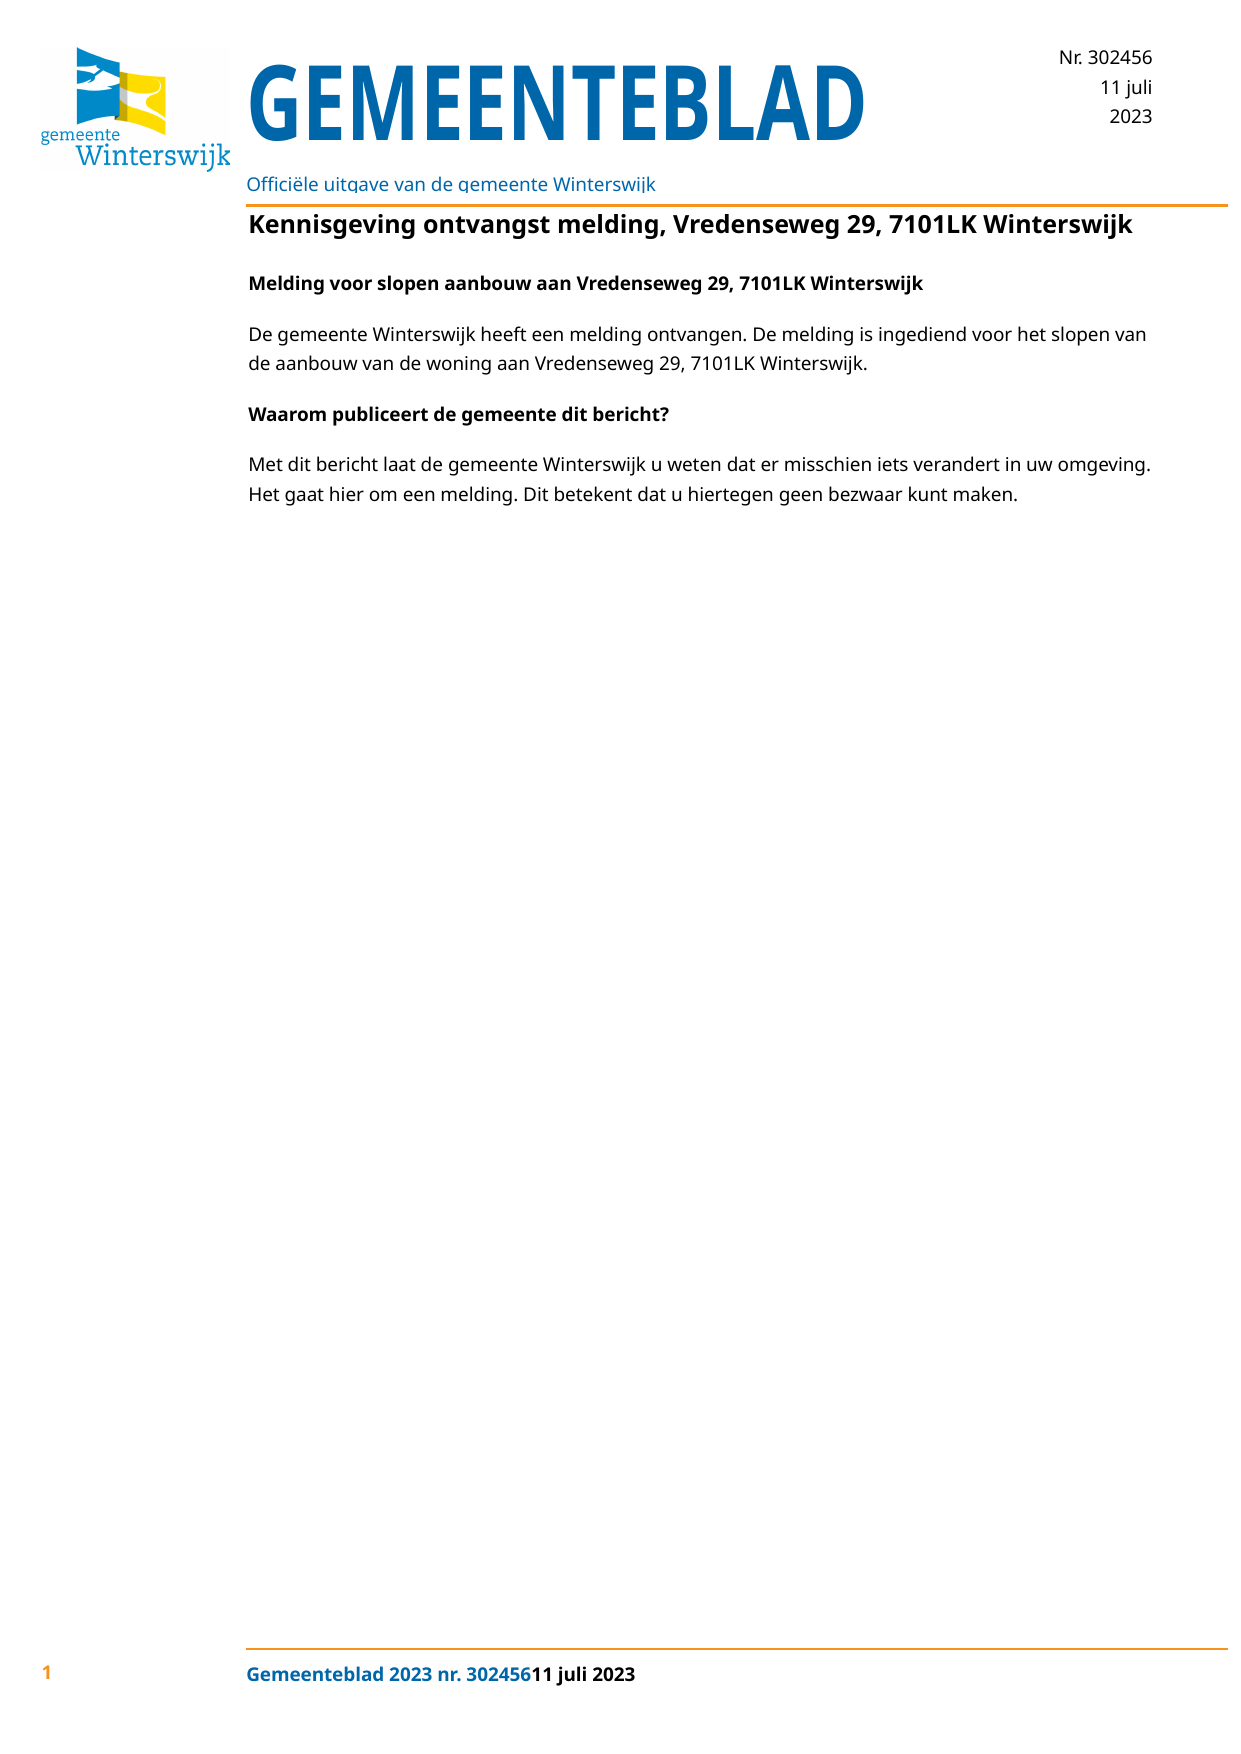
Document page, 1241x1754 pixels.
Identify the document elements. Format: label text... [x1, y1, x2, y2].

picture [41, 47, 231, 172]
text Kennisgeving ontvangst melding, Vredenseweg 29, 7101LK Winterswijk [248, 207, 1152, 241]
text Met dit bericht laat de gemeente Winterswijk u weten dat er misschien iets verandert in uw omgeving. Het gaat hier om een melding. Dit betekent dat u hiertegen geen bezwaar kunt maken. [248, 451, 1152, 506]
text Melding voor slopen aanbouw aan Vredenseweg 29, 7101LK Winterswijk [248, 270, 1152, 296]
text Waarom publiceert de gemeente dit bericht? [248, 401, 1152, 426]
picture [225, 153, 231, 162]
text De gemeente Winterswijk heeft een melding ontvangen. De melding is ingediend voor het slopen van de aanbouw van de woning aan Vredenseweg 29, 7101LK Winterswijk. [248, 321, 1152, 376]
